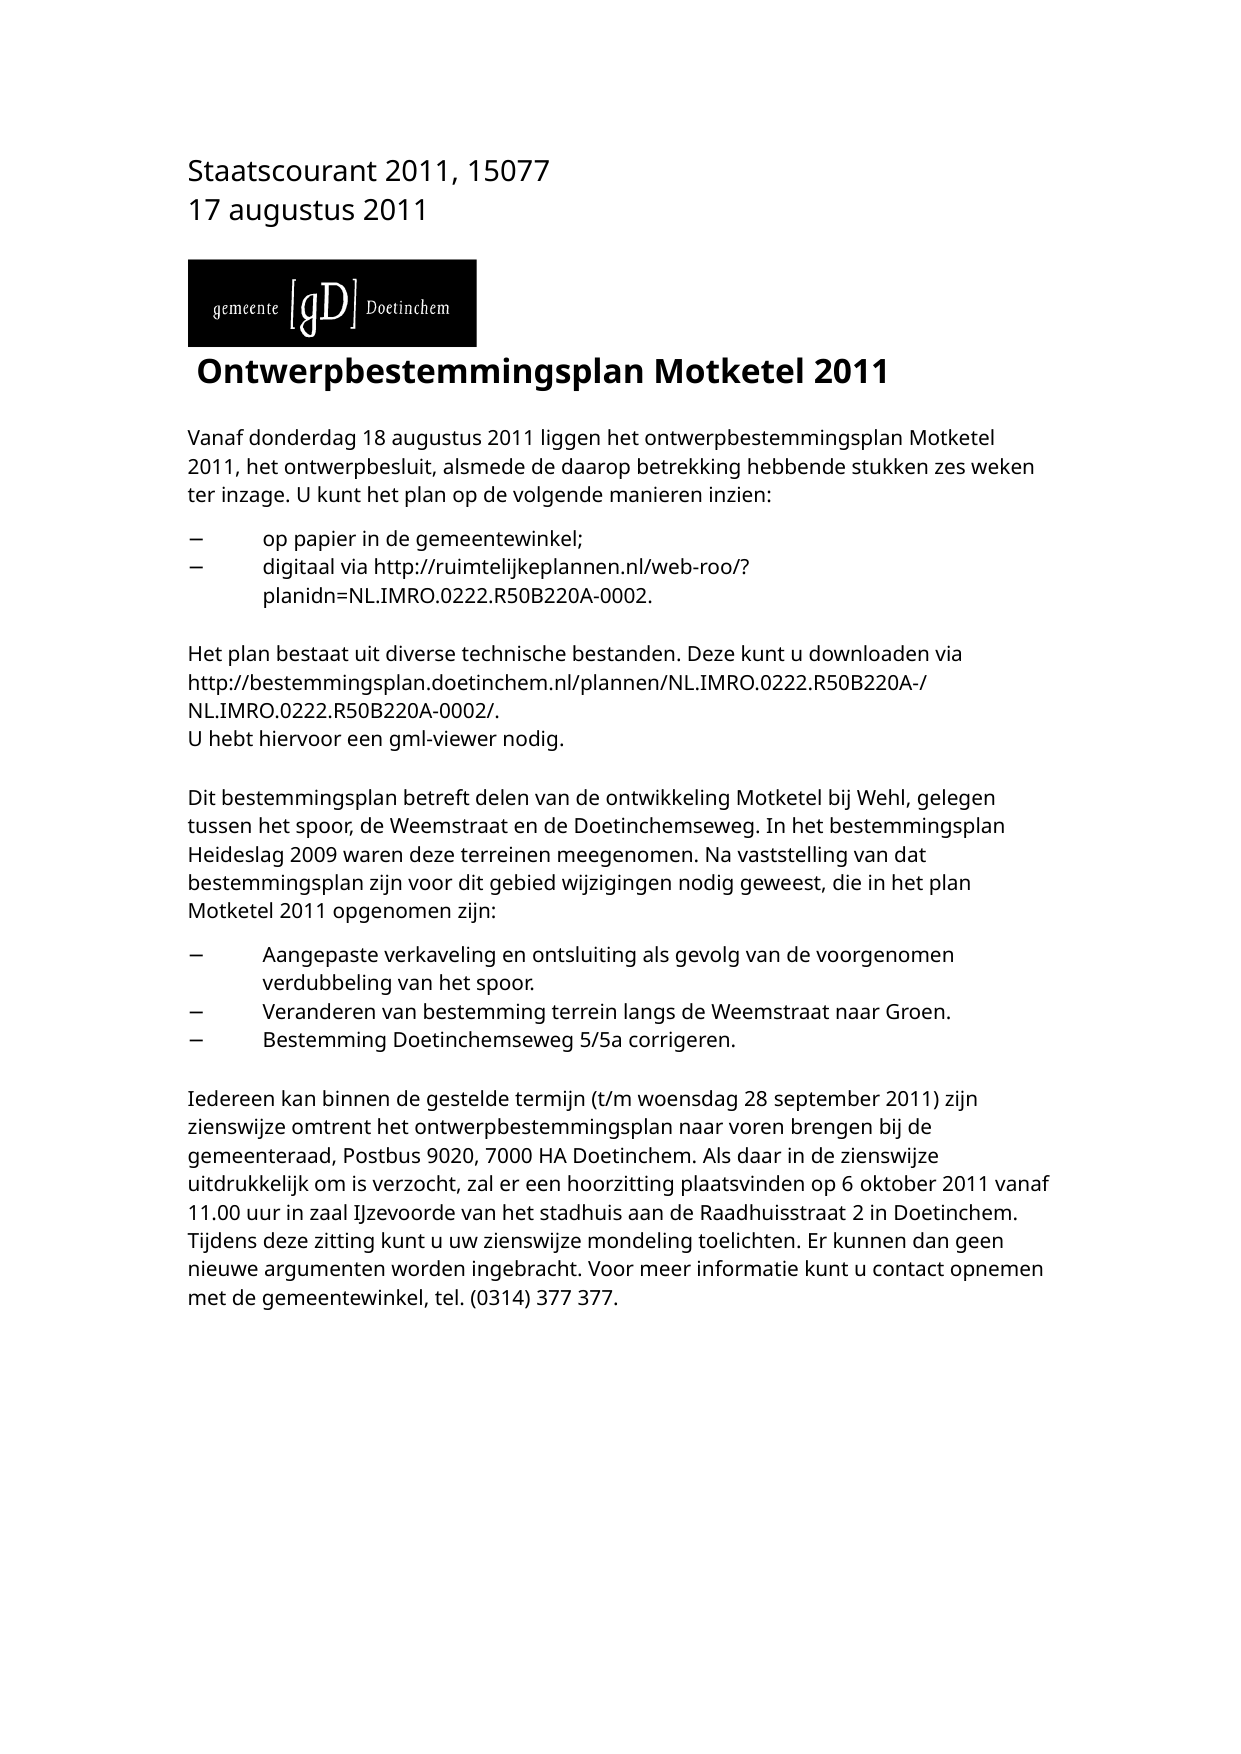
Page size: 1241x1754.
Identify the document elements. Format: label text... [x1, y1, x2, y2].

list Bestemming Doetinchemseweg 5/5a corrigeren. [187, 1025, 1053, 1054]
subtitle Ontwerpbestemmingsplan Motketel 2011 [187, 271, 1053, 393]
text Dit bestemmingsplan betreft delen van de ontwikkeling Motketel bij Wehl, gelegen tussen het spoor, de Weemstraat en de Doetinchemseweg. In het bestemmingsplan Heideslag 2009 waren deze terreinen meegenomen. Na vaststelling van dat bestemmingsplan zijn voor dit gebied wijzigingen nodig geweest, die in het plan Motketel 2011 opgenomen zijn: [187, 783, 1053, 925]
text 17 augustus 2011 [187, 190, 1053, 229]
list digitaal via http://ruimtelijkeplannen.nl/web-roo/?planidn=NL.IMRO.0222.R50B220A-0002. [187, 552, 1053, 609]
text U hebt hiervoor een gml-viewer nodig. [187, 724, 1053, 753]
text Staatscourant 2011, 15077 [187, 150, 1053, 190]
text Het plan bestaat uit diverse technische bestanden. Deze kunt u downloaden via http://bestemmingsplan.doetinchem.nl/plannen/NL.IMRO.0222.R50B220A-/NL.IMRO.0222.R50B220A-0002/. [187, 639, 1053, 724]
picture [187, 258, 477, 348]
list Aangepaste verkaveling en ontsluiting als gevolg van de voorgenomen verdubbeling van het spoor. [187, 940, 1053, 997]
list op papier in de gemeentewinkel; [187, 524, 1053, 552]
text Vanaf donderdag 18 augustus 2011 liggen het ontwerpbestemmingsplan Motketel 2011, het ontwerpbesluit, alsmede de daarop betrekking hebbende stukken zes weken ter inzage. U kunt het plan op de volgende manieren inzien: [187, 423, 1053, 509]
list Veranderen van bestemming terrein langs de Weemstraat naar Groen. [187, 997, 1053, 1025]
text Iedereen kan binnen de gestelde termijn (t/m woensdag 28 september 2011) zijn zienswijze omtrent het ontwerpbestemmingsplan naar voren brengen bij de gemeenteraad, Postbus 9020, 7000 HA Doetinchem. Als daar in de zienswijze uitdrukkelijk om is verzocht, zal er een hoorzitting plaatsvinden op 6 oktober 2011 vanaf 11.00 uur in zaal IJzevoorde van het stadhuis aan de Raadhuisstraat 2 in Doetinchem. Tijdens deze zitting kunt u uw zienswijze mondeling toelichten. Er kunnen dan geen nieuwe argumenten worden ingebracht. Voor meer informatie kunt u contact opnemen met de gemeentewinkel, tel. (0314) 377 377. [187, 1084, 1053, 1311]
